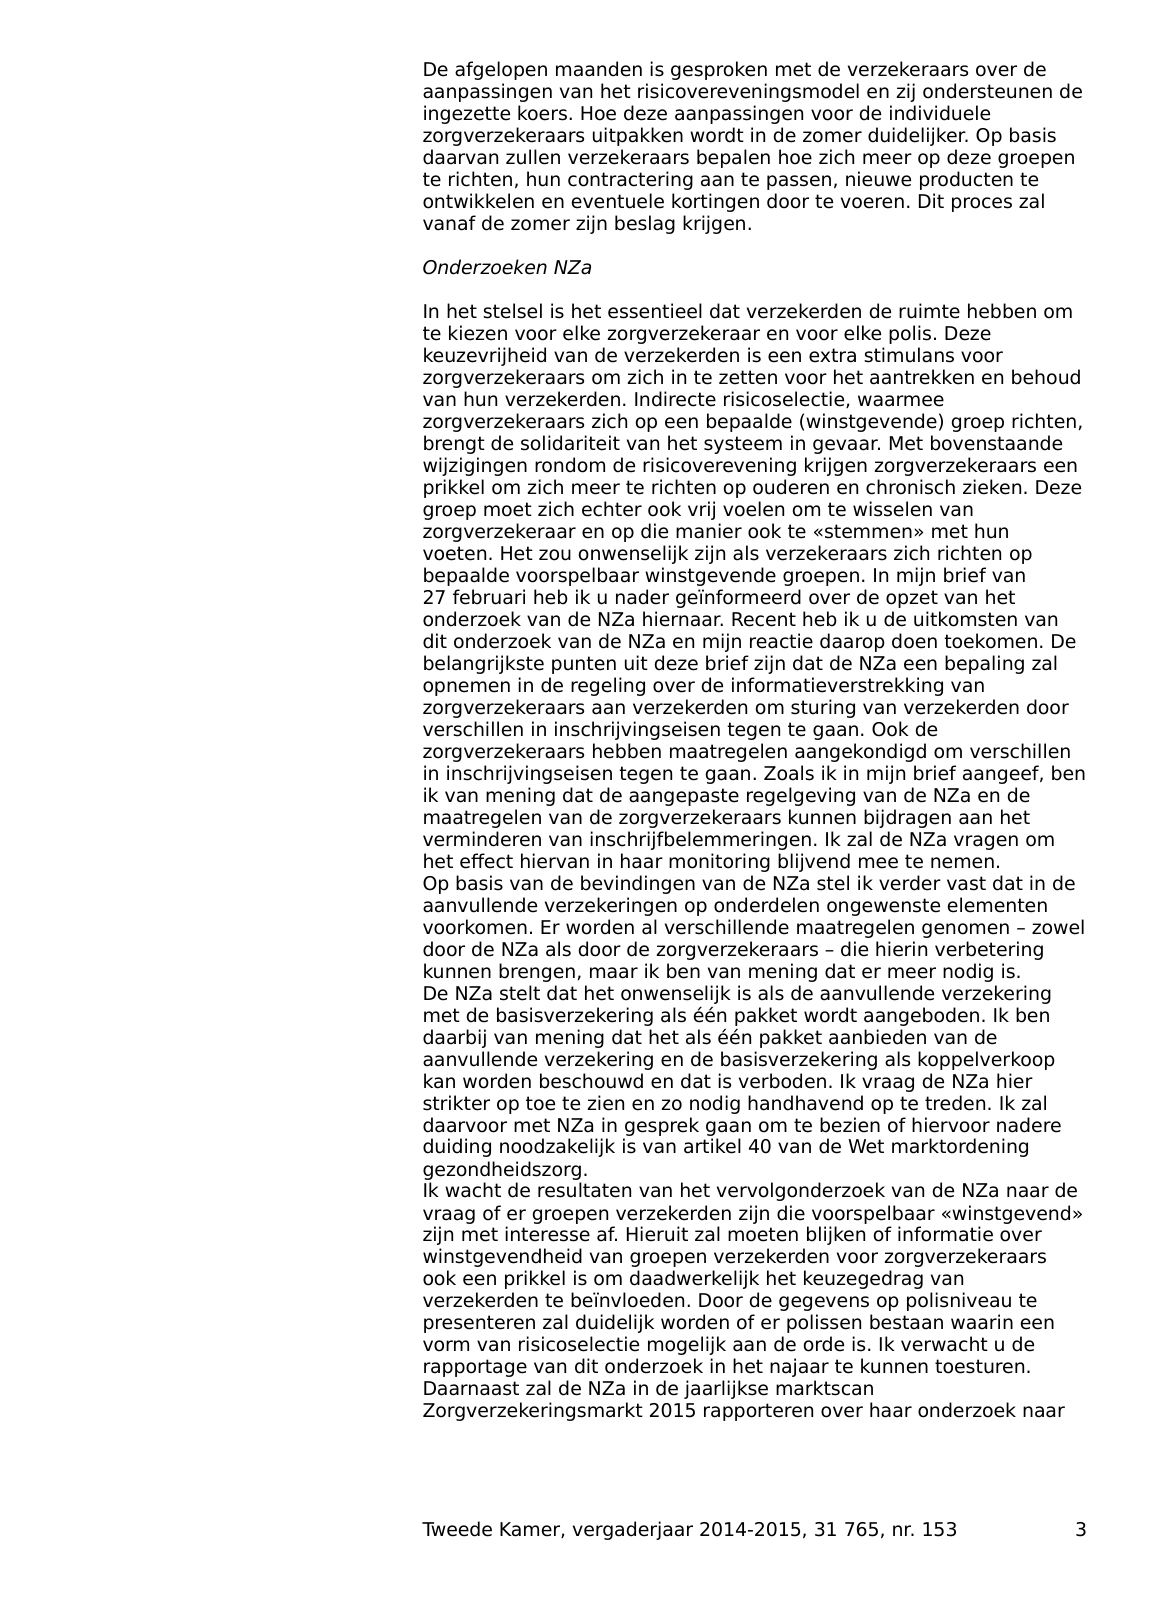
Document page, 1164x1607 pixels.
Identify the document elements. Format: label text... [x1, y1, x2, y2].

subtitle Onderzoeken NZa [422, 257, 1087, 279]
text Ik wacht de resultaten van het vervolgonderzoek van de NZa naar de vraag of er groepen verzekerden zijn die voorspelbaar «winstgevend» zijn met interesse af. Hieruit zal moeten blijken of informatie over winstgevendheid van groepen verzekerden voor zorgverzekeraars ook een prikkel is om daadwerkelijk het keuzegedrag van verzekerden te beïnvloeden. Door de gegevens op polisniveau te presenteren zal duidelijk worden of er polissen bestaan waarin een vorm van risicoselectie mogelijk aan de orde is. Ik verwacht u de rapportage van dit onderzoek in het najaar te kunnen toesturen. Daarnaast zal de NZa in de jaarlijkse marktscan Zorgverzekeringsmarkt 2015 rapporteren over haar onderzoek naar [422, 1180, 1087, 1422]
text De afgelopen maanden is gesproken met de verzekeraars over de aanpassingen van het risicovereveningsmodel en zij ondersteunen de ingezette koers. Hoe deze aanpassingen voor de individuele zorgverzekeraars uitpakken wordt in de zomer duidelijker. Op basis daarvan zullen verzekeraars bepalen hoe zich meer op deze groepen te richten, hun contractering aan te passen, nieuwe producten te ontwikkelen en eventuele kortingen door te voeren. Dit proces zal vanaf de zomer zijn beslag krijgen. [422, 59, 1087, 235]
text Op basis van de bevindingen van de NZa stel ik verder vast dat in de aanvullende verzekeringen op onderdelen ongewenste elementen voorkomen. Er worden al verschillende maatregelen genomen – zowel door de NZa als door de zorgverzekeraars – die hierin verbetering kunnen brengen, maar ik ben van mening dat er meer nodig is. [422, 873, 1087, 983]
text De NZa stelt dat het onwenselijk is als de aanvullende verzekering met de basisverzekering als één pakket wordt aangeboden. Ik ben daarbij van mening dat het als één pakket aanbieden van de aanvullende verzekering en de basisverzekering als koppelverkoop kan worden beschouwd en dat is verboden. Ik vraag de NZa hier strikter op toe te zien en zo nodig handhavend op te treden. Ik zal daarvoor met NZa in gesprek gaan om te bezien of hiervoor nadere duiding noodzakelijk is van artikel 40 van de Wet marktordening gezondheidszorg. [422, 983, 1087, 1180]
text In het stelsel is het essentieel dat verzekerden de ruimte hebben om te kiezen voor elke zorgverzekeraar en voor elke polis. Deze keuzevrijheid van de verzekerden is een extra stimulans voor zorgverzekeraars om zich in te zetten voor het aantrekken en behoud van hun verzekerden. Indirecte risicoselectie, waarmee zorgverzekeraars zich op een bepaalde (winstgevende) groep richten, brengt de solidariteit van het systeem in gevaar. Met bovenstaande wijzigingen rondom de risicoverevening krijgen zorgverzekeraars een prikkel om zich meer te richten op ouderen en chronisch zieken. Deze groep moet zich echter ook vrij voelen om te wisselen van zorgverzekeraar en op die manier ook te «stemmen» met hun voeten. Het zou onwenselijk zijn als verzekeraars zich richten op bepaalde voorspelbaar winstgevende groepen. In mijn brief van 27 februari heb ik u nader geïnformeerd over de opzet van het onderzoek van de NZa hiernaar. Recent heb ik u de uitkomsten van dit onderzoek van de NZa en mijn reactie daarop doen toekomen. De belangrijkste punten uit deze brief zijn dat de NZa een bepaling zal opnemen in de regeling over de informatieverstrekking van zorgverzekeraars aan verzekerden om sturing van verzekerden door verschillen in inschrijvingseisen tegen te gaan. Ook de zorgverzekeraars hebben maatregelen aangekondigd om verschillen in inschrijvingseisen tegen te gaan. Zoals ik in mijn brief aangeef, ben ik van mening dat de aangepaste regelgeving van de NZa en de maatregelen van de zorgverzekeraars kunnen bijdragen aan het verminderen van inschrijfbelemmeringen. Ik zal de NZa vragen om het effect hiervan in haar monitoring blijvend mee te nemen. [422, 301, 1087, 873]
